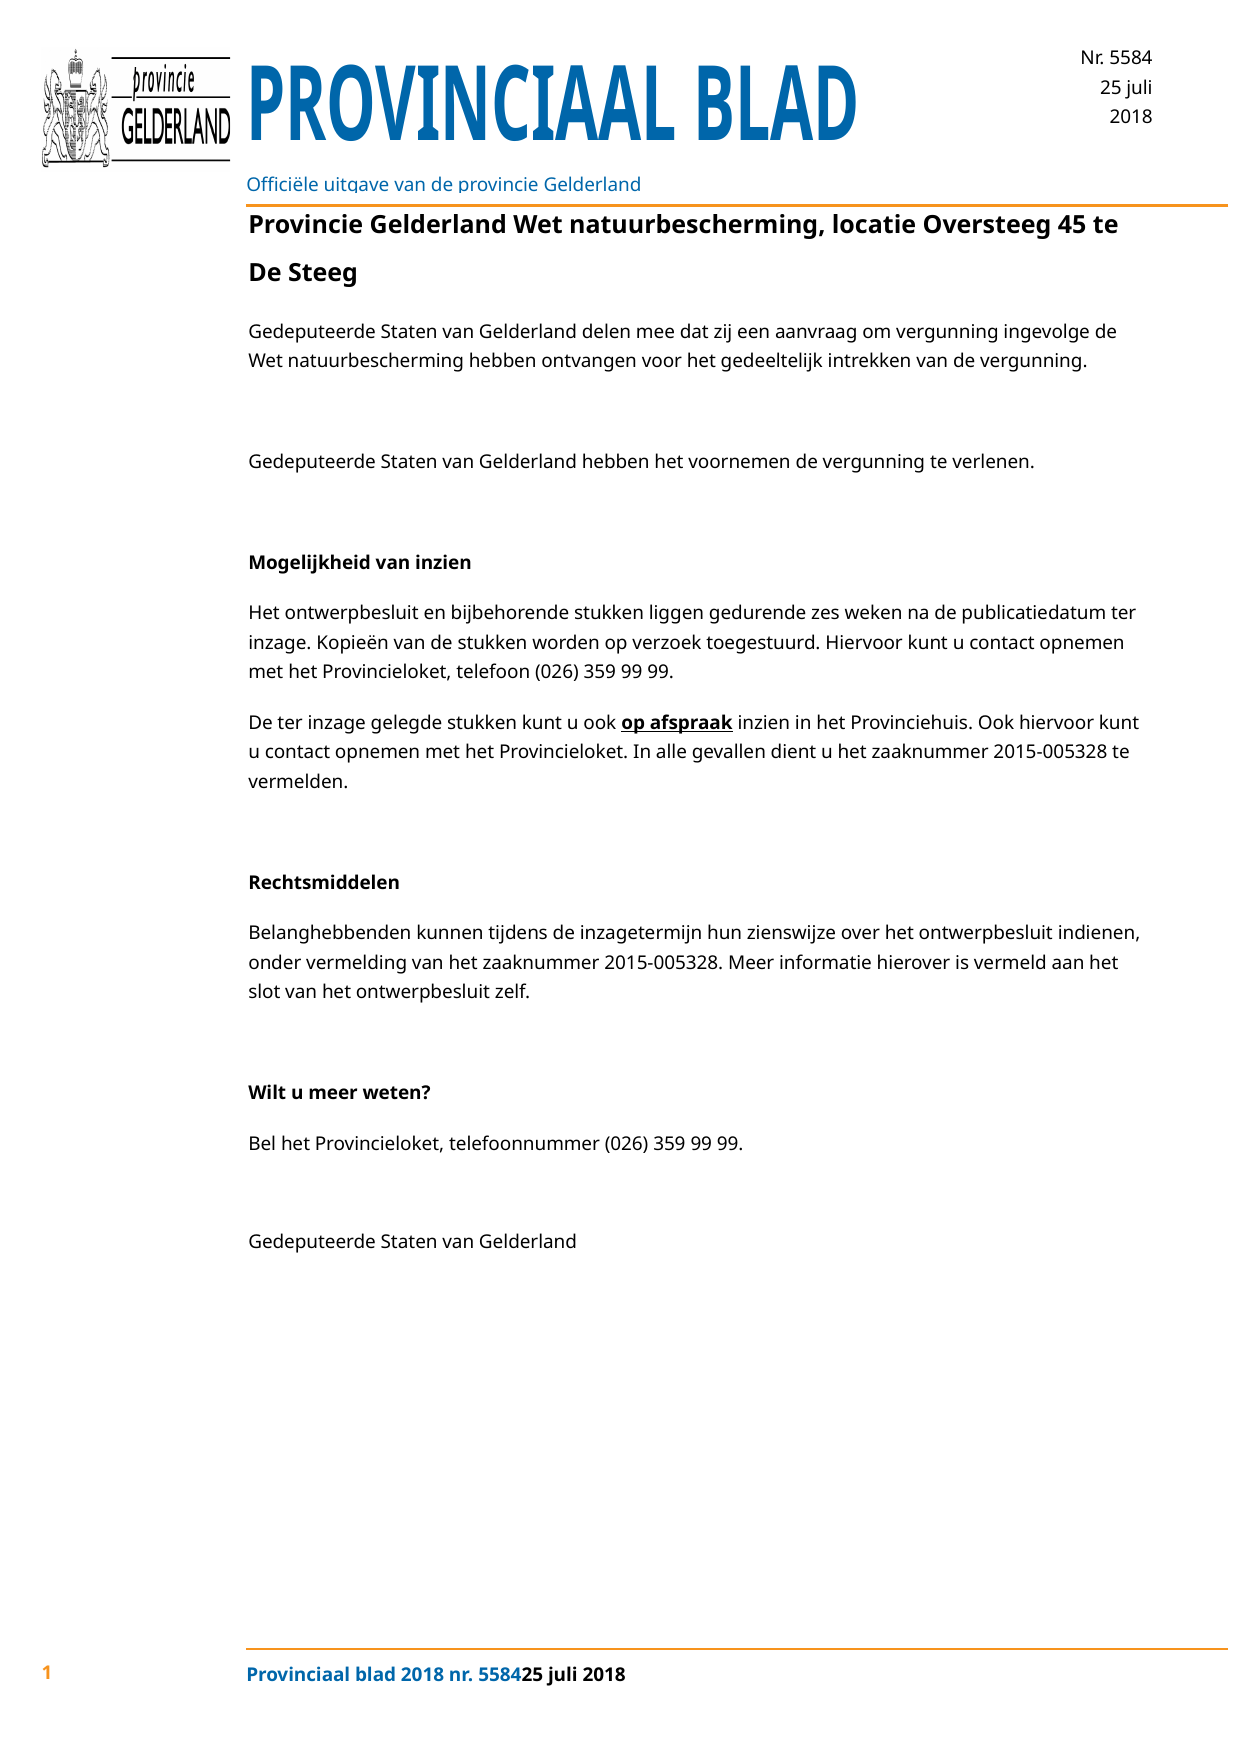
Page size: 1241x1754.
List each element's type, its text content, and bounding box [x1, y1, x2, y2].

text Het ontwerpbesluit en bijbehorende stukken liggen gedurende zes weken na de publicatiedatum ter inzage. Kopieën van de stukken worden op verzoek toegestuurd. Hiervoor kunt u contact opnemen met het Provincieloket, telefoon (026) 359 99 99. [248, 599, 1152, 684]
text Wilt u meer weten? [248, 1079, 1152, 1105]
text Bel het Provincieloket, telefoonnummer (026) 359 99 99. [248, 1130, 1152, 1156]
text De ter inzage gelegde stukken kunt u ook op afspraak inzien in het Provinciehuis. Ook hiervoor kunt u contact opnemen met het Provincieloket. In alle gevallen dient u het zaaknummer 2015-005328 te vermelden. [248, 709, 1152, 794]
text Provincie Gelderland Wet natuurbescherming, locatie Oversteeg 45 te De Steeg [248, 207, 1152, 288]
text Mogelijkheid van inzien [248, 549, 1152, 575]
text Gedeputeerde Staten van Gelderland [248, 1228, 1152, 1254]
picture [41, 47, 231, 172]
text Belanghebbenden kunnen tijdens de inzagetermijn hun zienswijze over het ontwerpbesluit indienen, onder vermelding van het zaaknummer 2015-005328. Meer informatie hierover is vermeld aan het slot van het ontwerpbesluit zelf. [248, 919, 1152, 1004]
text Gedeputeerde Staten van Gelderland delen mee dat zij een aanvraag om vergunning ingevolge de Wet natuurbescherming hebben ontvangen voor het gedeeltelijk intrekken van de vergunning. [248, 318, 1152, 373]
text Rechtsmiddelen [248, 869, 1152, 895]
text Gedeputeerde Staten van Gelderland hebben het voornemen de vergunning te verlenen. [248, 448, 1152, 474]
